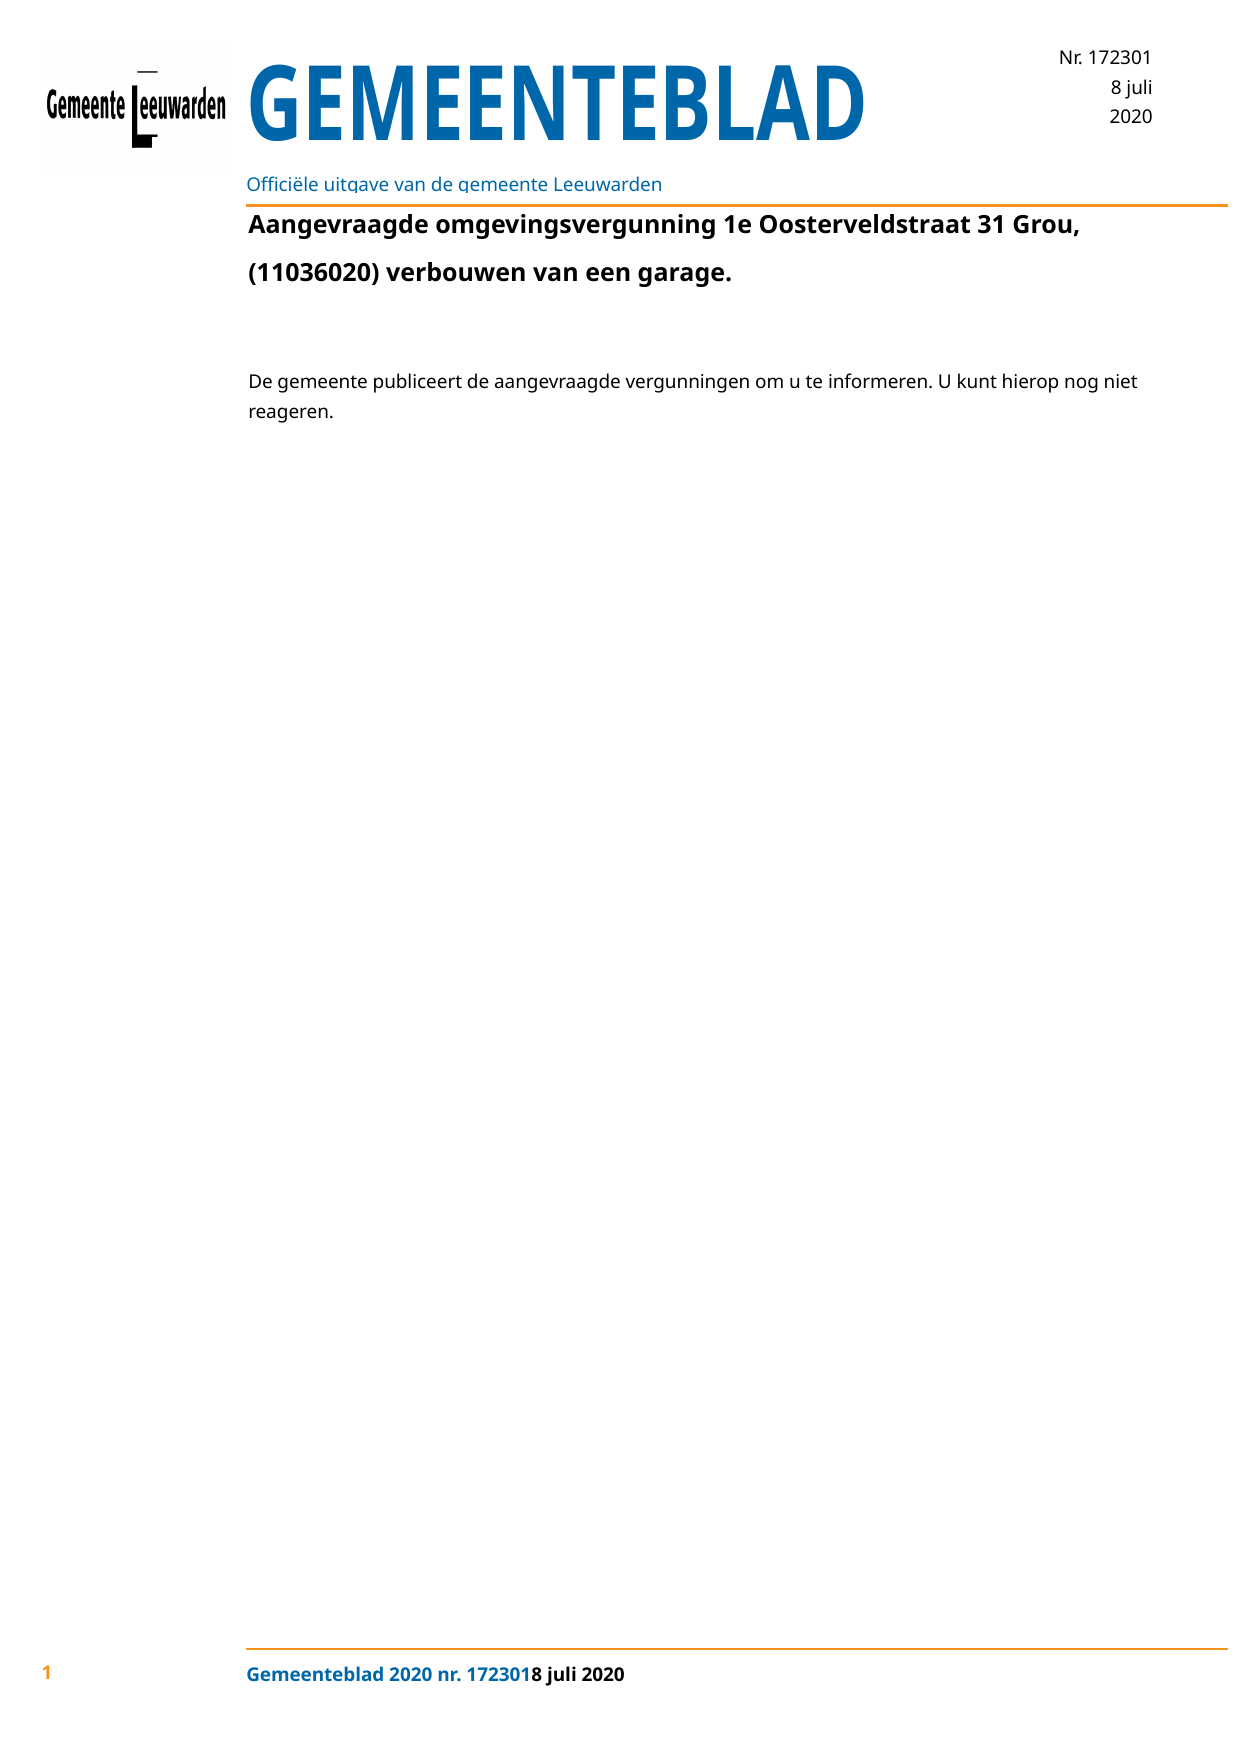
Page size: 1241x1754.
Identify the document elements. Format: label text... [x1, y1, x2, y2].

text De gemeente publiceert de aangevraagde vergunningen om u te informeren. U kunt hierop nog niet reageren. [248, 368, 1152, 424]
picture [41, 47, 231, 172]
text Aangevraagde omgevingsvergunning 1e Oosterveldstraat 31 Grou, (11036020) verbouwen van een garage. [248, 207, 1152, 288]
